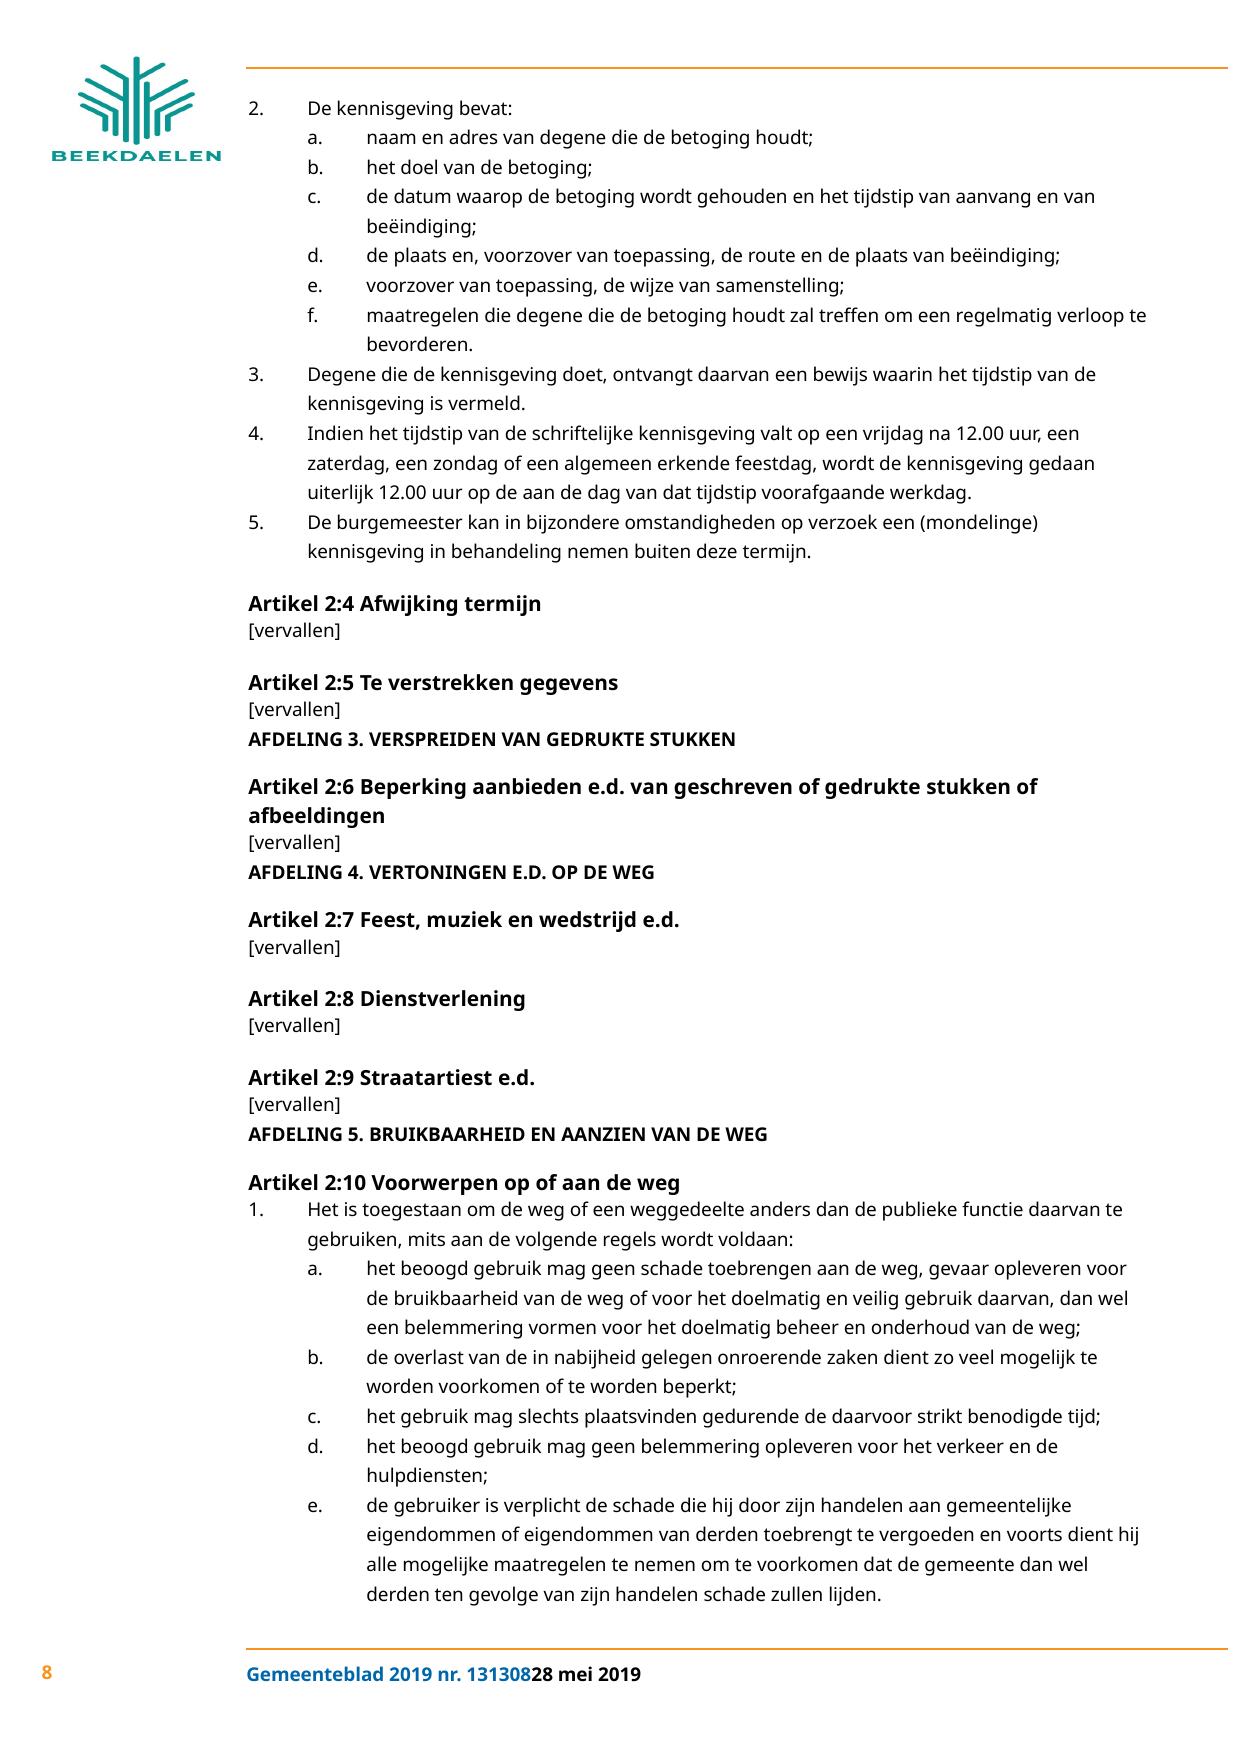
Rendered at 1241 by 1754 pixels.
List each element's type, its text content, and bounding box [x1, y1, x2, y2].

text Artikel 2:5 Te verstrekken gegevens [248, 668, 1152, 696]
list het beoogd gebruik mag geen schade toebrengen aan de weg, gevaar opleveren voor de bruikbaarheid van de weg of voor het doelmatig en veilig gebruik daarvan, dan wel een belemmering vormen voor het doelmatig beheer en onderhoud van de weg; [307, 1255, 1152, 1340]
list Degene die de kennisgeving doet, ontvangt daarvan een bewijs waarin het tijdstip van de kennisgeving is vermeld. [248, 361, 1152, 416]
list de datum waarop de betoging wordt gehouden en het tijdstip van aanvang en van beëindiging; [307, 183, 1152, 239]
list het gebruik mag slechts plaatsvinden gedurende de daarvoor strikt benodigde tijd; [307, 1403, 1152, 1429]
text AFDELING 4. VERTONINGEN E.D. OP DE WEG [248, 859, 1152, 884]
text [vervallen] [248, 617, 1152, 643]
text AFDELING 3. VERSPREIDEN VAN GEDRUKTE STUKKEN [248, 726, 1152, 752]
text Artikel 2:10 Voorwerpen op of aan de weg [248, 1168, 1152, 1196]
list de overlast van de in nabijheid gelegen onroerende zaken dient zo veel mogelijk te worden voorkomen of te worden beperkt; [307, 1344, 1152, 1399]
text [vervallen] [248, 934, 1152, 959]
list het doel van de betoging; [307, 154, 1152, 180]
text [vervallen] [248, 696, 1152, 722]
text Artikel 2:4 Afwijking termijn [248, 589, 1152, 617]
list het beoogd gebruik mag geen belemmering opleveren voor het verkeer en de hulpdiensten; [307, 1433, 1152, 1488]
text [vervallen] [248, 829, 1152, 855]
text Artikel 2:7 Feest, muziek en wedstrijd e.d. [248, 905, 1152, 934]
list maatregelen die degene die de betoging houdt zal treffen om een regelmatig verloop te bevorderen. [307, 302, 1152, 357]
picture [41, 47, 231, 172]
list De burgemeester kan in bijzondere omstandigheden op verzoek een (mondelinge) kennisgeving in behandeling nemen buiten deze termijn. [248, 509, 1152, 564]
text Artikel 2:9 Straatartiest e.d. [248, 1063, 1152, 1092]
text Artikel 2:6 Beperking aanbieden e.d. van geschreven of gedrukte stukken of afbeeldingen [248, 772, 1152, 829]
list Het is toegestaan om de weg of een weggedeelte anders dan de publieke functie daarvan te gebruiken, mits aan de volgende regels wordt voldaan: [248, 1196, 1152, 1251]
text [vervallen] [248, 1013, 1152, 1038]
list de gebruiker is verplicht de schade die hij door zijn handelen aan gemeentelijke eigendommen of eigendommen van derden toebrengt te vergoeden en voorts dient hij alle mogelijke maatregelen te nemen om te voorkomen dat de gemeente dan wel derden ten gevolge van zijn handelen schade zullen lijden. [307, 1492, 1152, 1606]
list voorzover van toepassing, de wijze van samenstelling; [307, 272, 1152, 298]
list Indien het tijdstip van de schriftelijke kennisgeving valt op een vrijdag na 12.00 uur, een zaterdag, een zondag of een algemeen erkende feestdag, wordt de kennisgeving gedaan uiterlijk 12.00 uur op de aan de dag van dat tijdstip voorafgaande werkdag. [248, 420, 1152, 505]
list naam en adres van degene die de betoging houdt; [307, 124, 1152, 150]
text Artikel 2:8 Dienstverlening [248, 984, 1152, 1013]
text [vervallen] [248, 1092, 1152, 1117]
list de plaats en, voorzover van toepassing, de route en de plaats van beëindiging; [307, 243, 1152, 268]
text AFDELING 5. BRUIKBAARHEID EN AANZIEN VAN DE WEG [248, 1121, 1152, 1147]
list De kennisgeving bevat: [248, 95, 1152, 121]
